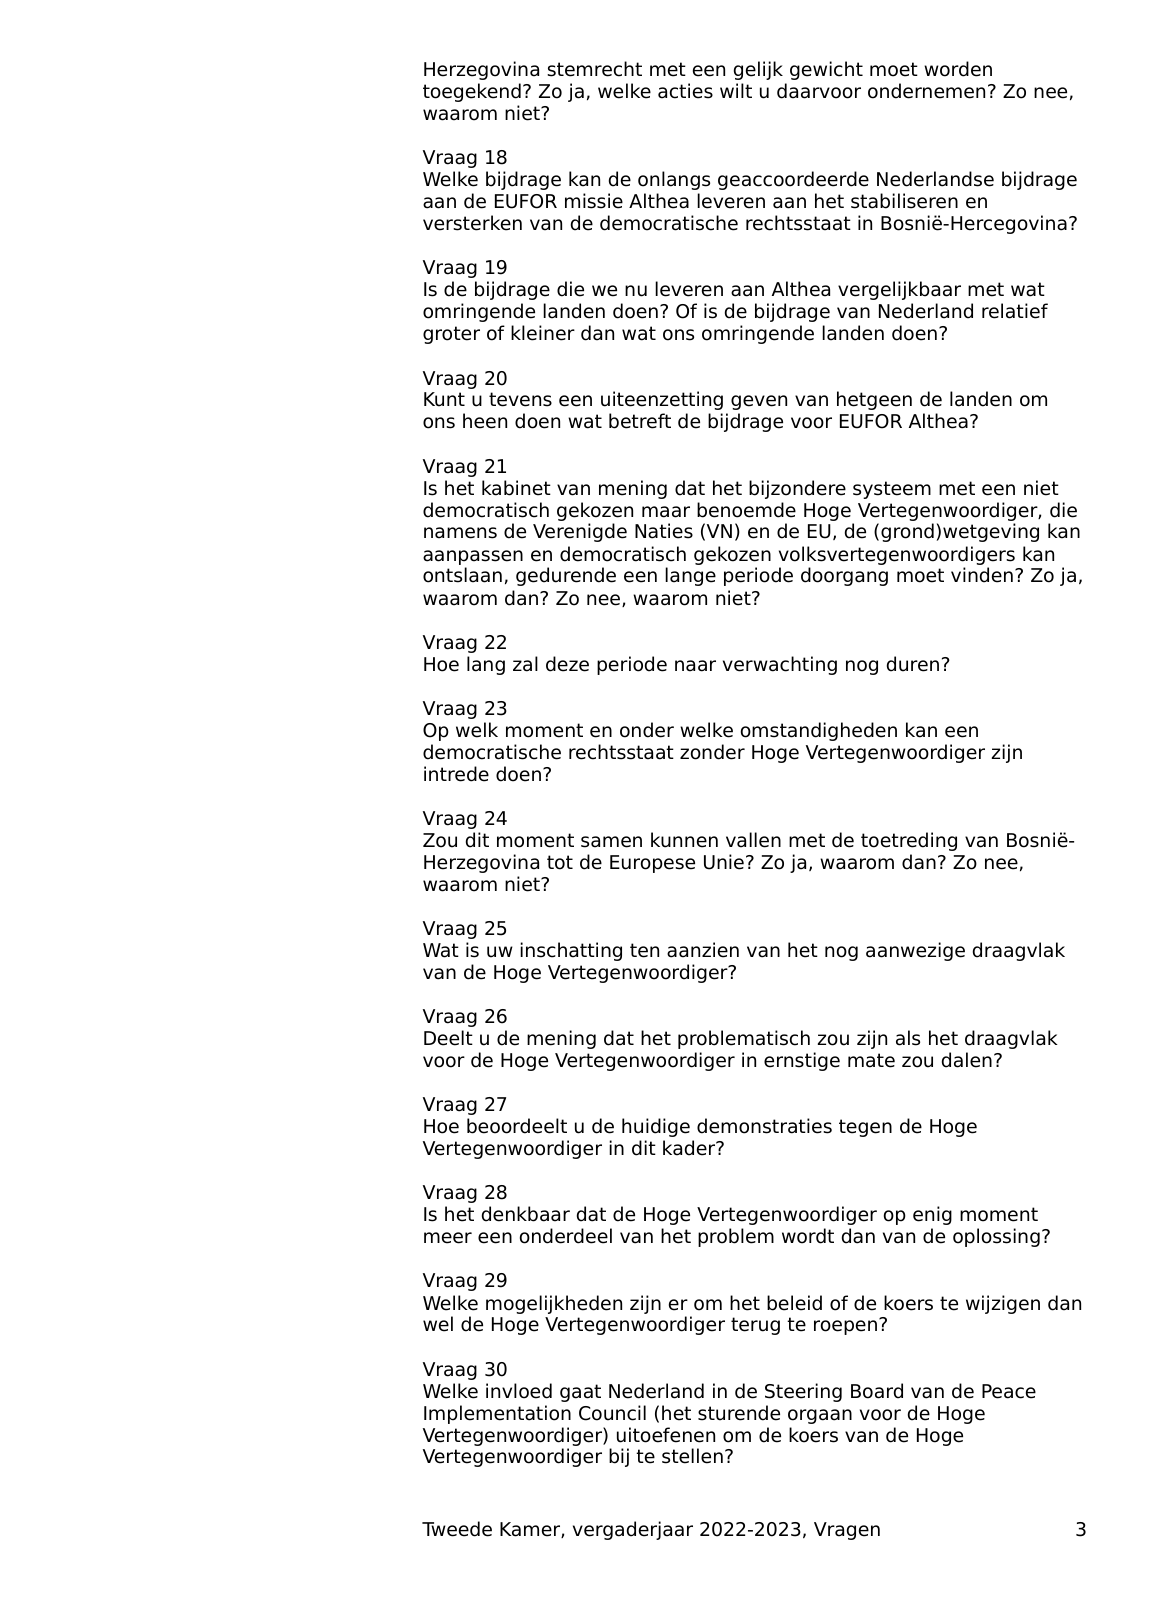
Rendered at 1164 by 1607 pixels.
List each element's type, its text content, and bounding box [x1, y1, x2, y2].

text Vraag 29 [422, 1270, 1087, 1292]
text Wat is uw inschatting ten aanzien van het nog aanwezige draagvlak van de Hoge Vertegenwoordiger? [422, 940, 1087, 984]
text Kunt u tevens een uiteenzetting geven van hetgeen de landen om ons heen doen wat betreft de bijdrage voor EUFOR Althea? [422, 389, 1087, 433]
text Vraag 28 [422, 1182, 1087, 1204]
text Zou dit moment samen kunnen vallen met de toetreding van Bosnië-Herzegovina tot de Europese Unie? Zo ja, waarom dan? Zo nee, waarom niet? [422, 830, 1087, 896]
text Vraag 21 [422, 456, 1087, 477]
text Hoe lang zal deze periode naar verwachting nog duren? [422, 653, 1087, 676]
text Vraag 24 [422, 808, 1087, 830]
text Welke mogelijkheden zijn er om het beleid of de koers te wijzigen dan wel de Hoge Vertegenwoordiger terug te roepen? [422, 1292, 1087, 1336]
text Vraag 25 [422, 918, 1087, 940]
text Op welk moment en onder welke omstandigheden kan een democratische rechtsstaat zonder Hoge Vertegenwoordiger zijn intrede doen? [422, 720, 1087, 786]
text Is het denkbaar dat de Hoge Vertegenwoordiger op enig moment meer een onderdeel van het problem wordt dan van de oplossing? [422, 1204, 1087, 1248]
text Is de bijdrage die we nu leveren aan Althea vergelijkbaar met wat omringende landen doen? Of is de bijdrage van Nederland relatief groter of kleiner dan wat ons omringende landen doen? [422, 279, 1087, 345]
text Vraag 19 [422, 257, 1087, 279]
text Vraag 27 [422, 1094, 1087, 1116]
text Hoe beoordeelt u de huidige demonstraties tegen de Hoge Vertegenwoordiger in dit kader? [422, 1116, 1087, 1160]
text Welke invloed gaat Nederland in de Steering Board van de Peace Implementation Council (het sturende orgaan voor de Hoge Vertegenwoordiger) uitoefenen om de koers van de Hoge Vertegenwoordiger bij te stellen? [422, 1381, 1087, 1468]
text Vraag 30 [422, 1358, 1087, 1381]
text Herzegovina stemrecht met een gelijk gewicht moet worden toegekend? Zo ja, welke acties wilt u daarvoor ondernemen? Zo nee, waarom niet? [422, 59, 1087, 125]
text Vraag 22 [422, 632, 1087, 653]
text Vraag 26 [422, 1006, 1087, 1028]
text Deelt u de mening dat het problematisch zou zijn als het draagvlak voor de Hoge Vertegenwoordiger in ernstige mate zou dalen? [422, 1028, 1087, 1072]
text Vraag 23 [422, 698, 1087, 720]
text Is het kabinet van mening dat het bijzondere systeem met een niet democratisch gekozen maar benoemde Hoge Vertegenwoordiger, die namens de Verenigde Naties (VN) en de EU, de (grond)wetgeving kan aanpassen en democratisch gekozen volksvertegenwoordigers kan ontslaan, gedurende een lange periode doorgang moet vinden? Zo ja, waarom dan? Zo nee, waarom niet? [422, 477, 1087, 609]
text Vraag 20 [422, 367, 1087, 389]
text Vraag 18 [422, 147, 1087, 169]
text Welke bijdrage kan de onlangs geaccoordeerde Nederlandse bijdrage aan de EUFOR missie Althea leveren aan het stabiliseren en versterken van de democratische rechtsstaat in Bosnië-Hercegovina? [422, 169, 1087, 235]
